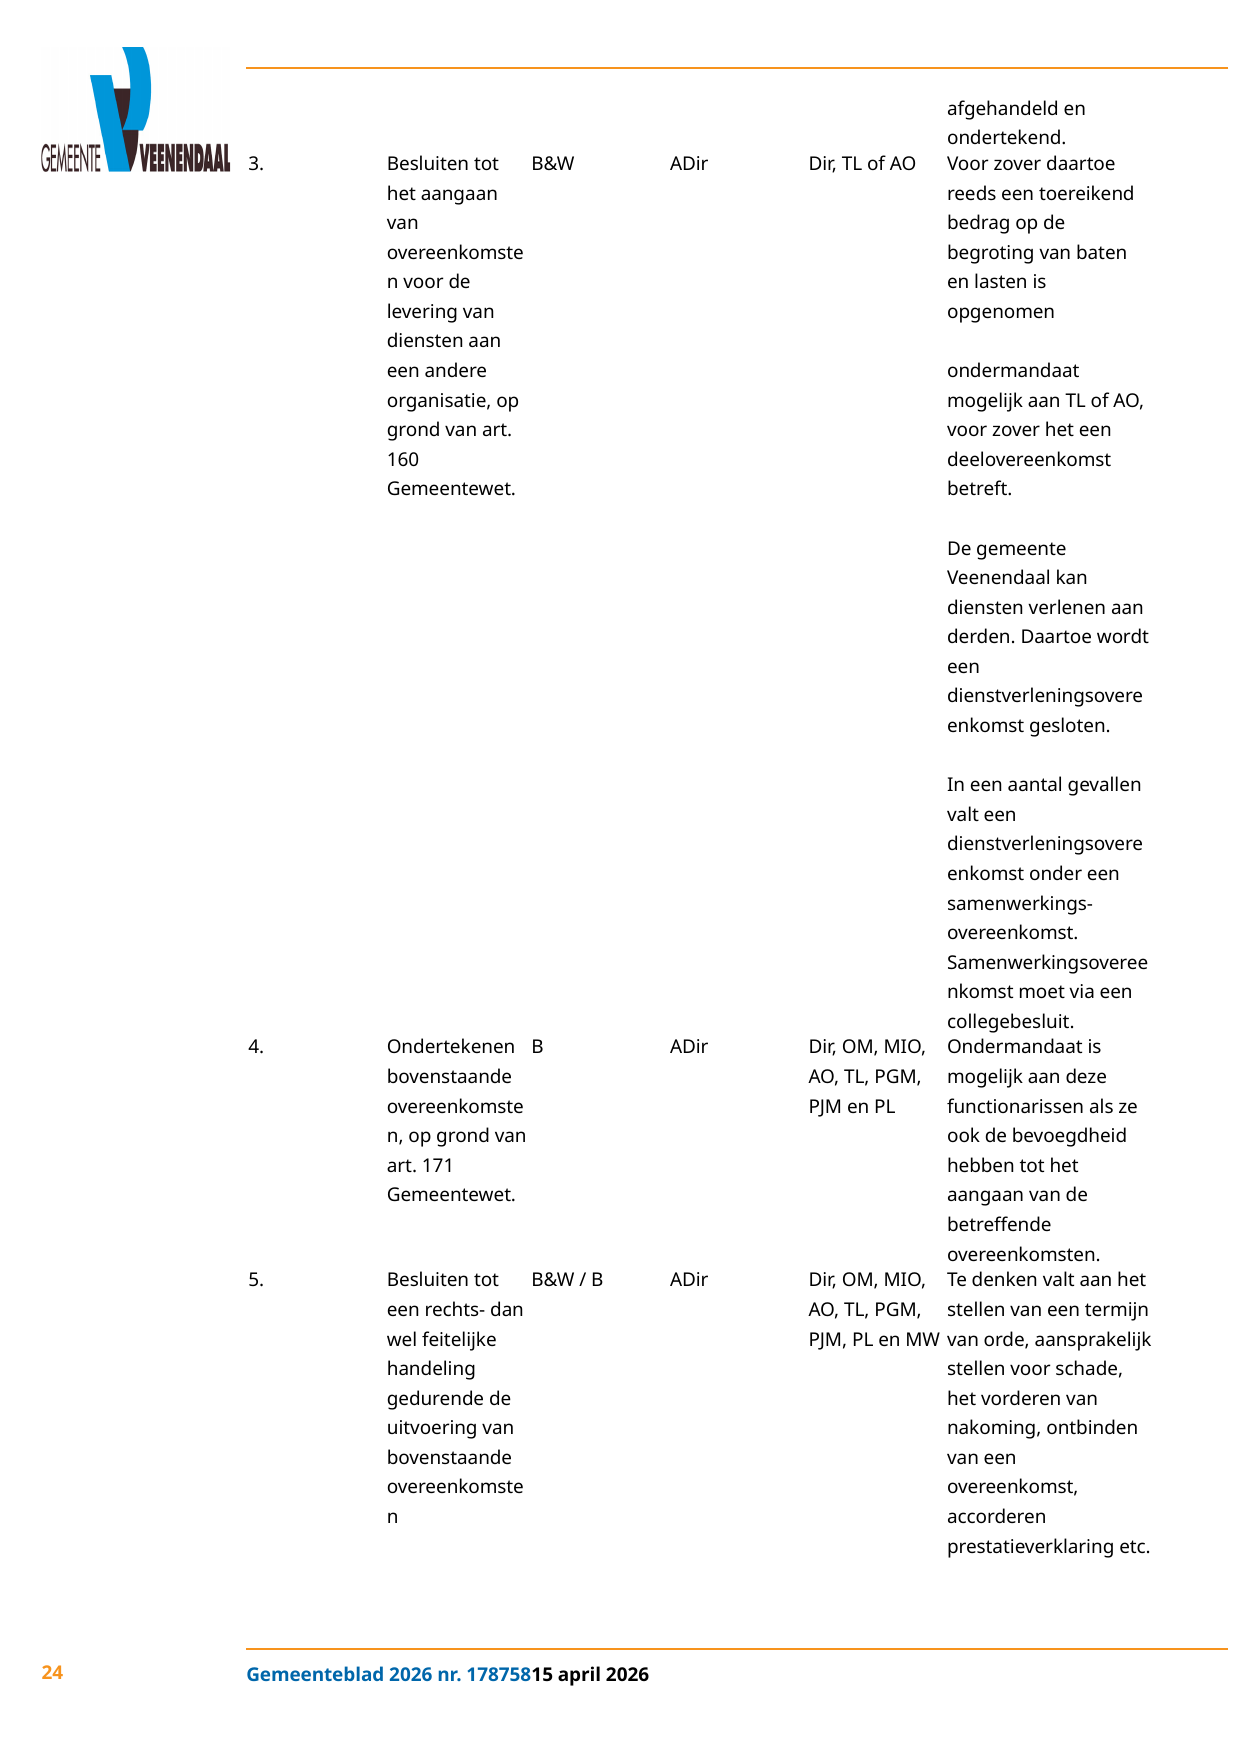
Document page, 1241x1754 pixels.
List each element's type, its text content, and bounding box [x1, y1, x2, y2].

table_cell [387, 95, 531, 150]
table_cell Dir, OM, MIO, AO, TL, PGM, PJM, PL en MW [808, 1267, 947, 1588]
table_cell [808, 95, 947, 150]
table_cell Besluiten tot een rechts- dan wel feitelijke handeling gedurende de uitvoering van bovenstaande overeenkomsten [387, 1267, 531, 1588]
table_cell Dir, TL of AO [808, 150, 947, 1034]
table_cell [670, 95, 808, 150]
picture [123, 47, 231, 172]
table_cell Te denken valt aan het stellen van een termijn van orde, aansprakelijk stellen voor schade, het vorderen van nakoming, ontbinden van een overeenkomst, accorderen prestatieverklaring etc. [947, 1267, 1152, 1588]
table_cell Ondermandaat is mogelijk aan deze functionarissen als ze ook de bevoegdheid hebben tot het aangaan van de betreffende overeenkomsten. [947, 1034, 1152, 1267]
table_cell B [531, 1034, 670, 1267]
table_cell B&W [531, 150, 670, 1034]
table_cell Voor zover daartoe reeds een toereikend bedrag op de begroting van baten en lasten is opgenomen ondermandaat mogelijk aan TL of AO, voor zover het een deelovereenkomst betreft. De gemeente Veenendaal kan diensten verlenen aan derden. Daartoe wordt een dienstverleningsovereenkomst gesloten. In een aantal gevallen valt een dienstverleningsovereenkomst onder een samenwerkings-overeenkomst. Samenwerkingsovereenkomst moet via een collegebesluit. [947, 150, 1152, 1034]
table_cell 4. [248, 1034, 387, 1267]
table_cell 5. [248, 1267, 387, 1588]
table_cell Dir, OM, MIO, AO, TL, PGM, PJM en PL [808, 1034, 947, 1267]
table_cell afgehandeld en ondertekend. [947, 95, 1152, 150]
picture [41, 47, 130, 172]
table_cell B&W / B [531, 1267, 670, 1588]
table_cell ADir [670, 1267, 808, 1588]
table_cell ADir [670, 1034, 808, 1267]
table_cell [531, 95, 670, 150]
table_cell [248, 95, 387, 150]
table_cell Ondertekenen bovenstaande overeenkomsten, op grond van art. 171 Gemeentewet. [387, 1034, 531, 1267]
table_cell ADir [670, 150, 808, 1034]
table_cell Besluiten tot het aangaan van overeenkomsten voor de levering van diensten aan een andere organisatie, op grond van art. 160 Gemeentewet. [387, 150, 531, 1034]
table_cell 3. [248, 150, 387, 1034]
